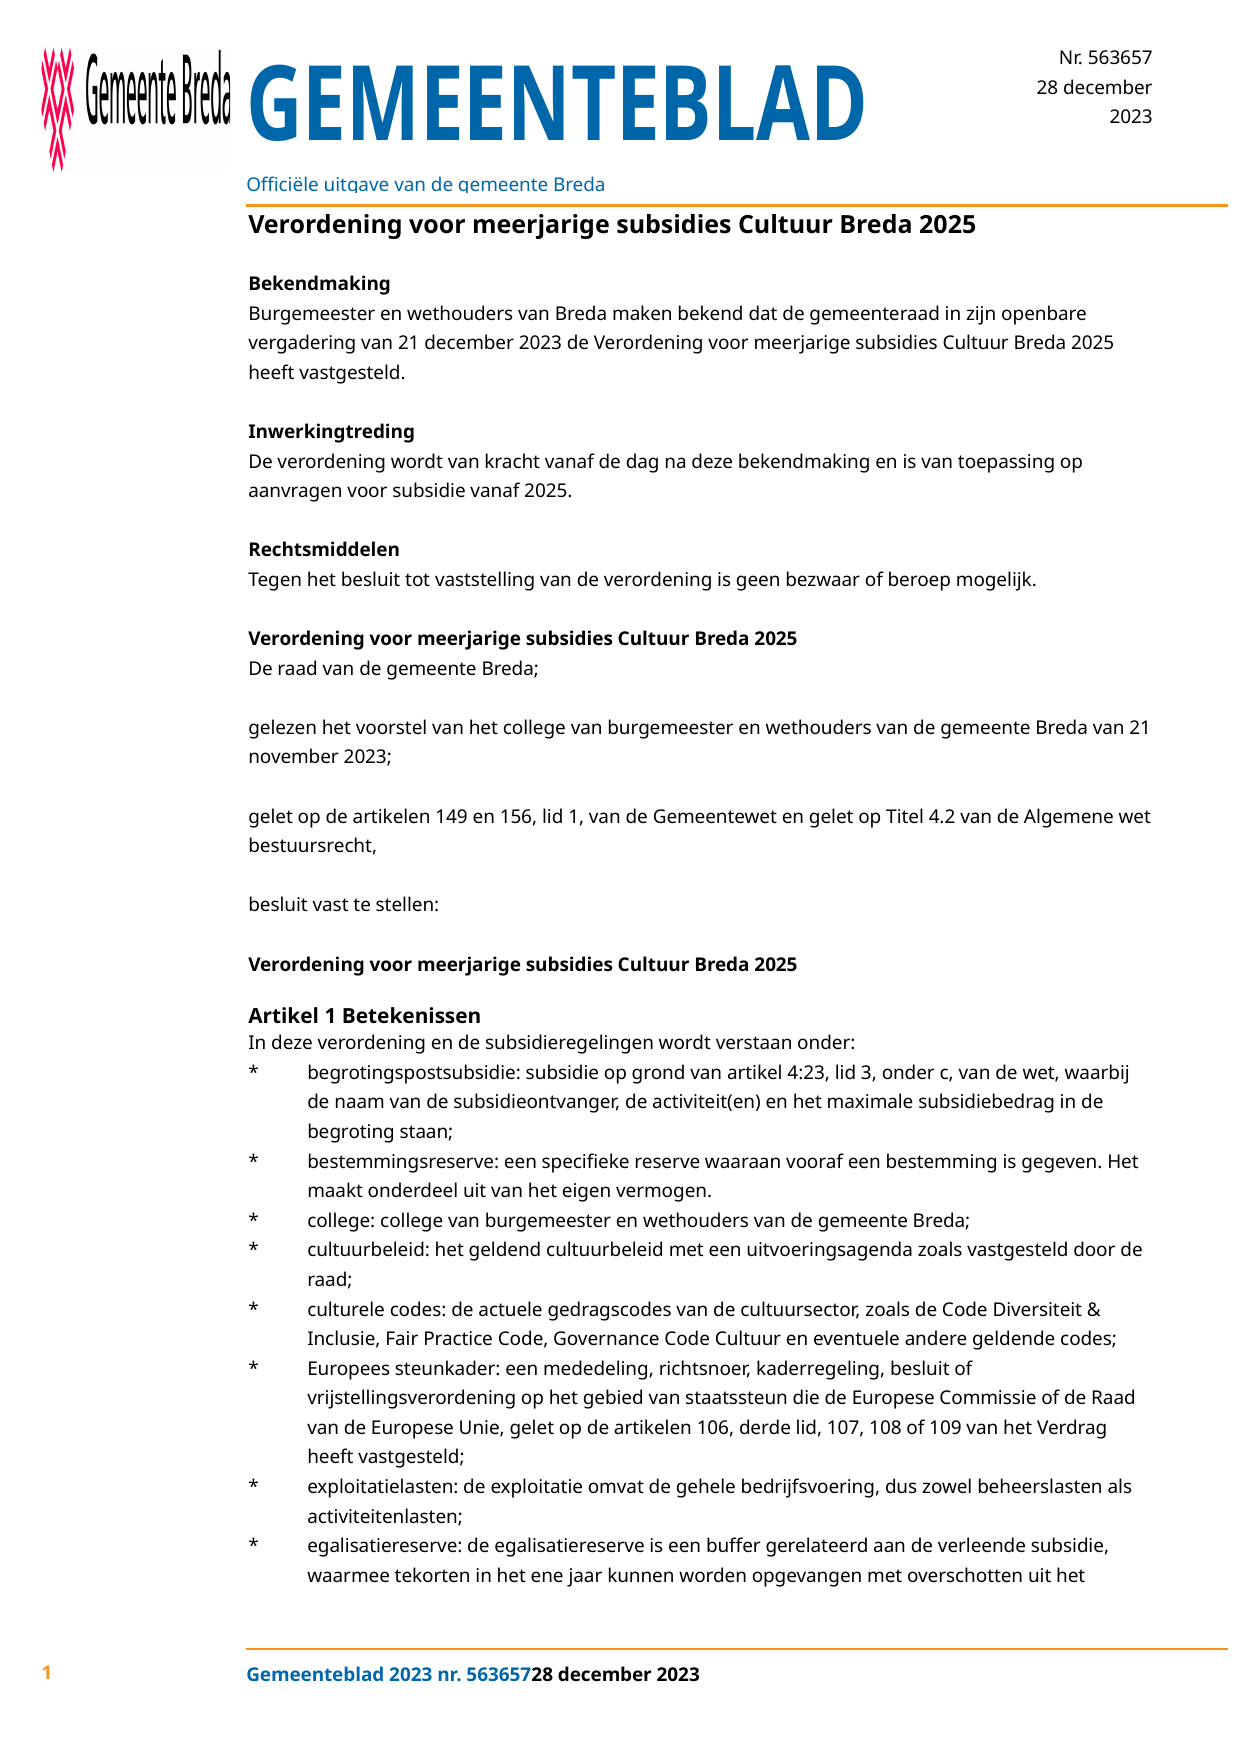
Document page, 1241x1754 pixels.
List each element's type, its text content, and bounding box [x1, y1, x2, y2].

text In deze verordening en de subsidieregelingen wordt verstaan onder: [248, 1029, 1152, 1055]
text Rechtsmiddelen [248, 537, 1152, 562]
list egalisatiereserve: de egalisatiereserve is een buffer gerelateerd aan de verleende subsidie, waarmee tekorten in het ene jaar kunnen worden opgevangen met overschotten uit het [248, 1532, 1152, 1588]
text Verordening voor meerjarige subsidies Cultuur Breda 2025 [248, 207, 1152, 241]
text Bekendmaking [248, 270, 1152, 296]
text Artikel 1 Betekenissen [248, 1001, 1152, 1029]
list culturele codes: de actuele gedragscodes van de cultuursector, zoals de Code Diversiteit & Inclusie, Fair Practice Code, Governance Code Cultuur en eventuele andere geldende codes; [248, 1296, 1152, 1351]
text Inwerkingtreding [248, 418, 1152, 444]
picture [41, 47, 231, 172]
list college: college van burgemeester en wethouders van de gemeente Breda; [248, 1207, 1152, 1233]
text Verordening voor meerjarige subsidies Cultuur Breda 2025 [248, 951, 1152, 976]
list Europees steunkader: een mededeling, richtsnoer, kaderregeling, besluit of vrijstellingsverordening op het gebied van staatssteun die de Europese Commissie of de Raad van de Europese Unie, gelet op de artikelen 106, derde lid, 107, 108 of 109 van het Verdrag heeft vastgesteld; [248, 1355, 1152, 1469]
list begrotingspostsubsidie: subsidie op grond van artikel 4:23, lid 3, onder c, van de wet, waarbij de naam van de subsidieontvanger, de activiteit(en) en het maximale subsidiebedrag in de begroting staan; [248, 1059, 1152, 1144]
text Verordening voor meerjarige subsidies Cultuur Breda 2025 [248, 625, 1152, 651]
text gelet op de artikelen 149 en 156, lid 1, van de Gemeentewet en gelet op Titel 4.2 van de Algemene wet bestuursrecht, [248, 803, 1152, 858]
text Tegen het besluit tot vaststelling van de verordening is geen bezwaar of beroep mogelijk. [248, 566, 1152, 592]
list exploitatielasten: de exploitatie omvat de gehele bedrijfsvoering, dus zowel beheerslasten als activiteitenlasten; [248, 1473, 1152, 1529]
text De raad van de gemeente Breda; [248, 655, 1152, 681]
text De verordening wordt van kracht vanaf de dag na deze bekendmaking en is van toepassing op aanvragen voor subsidie vanaf 2025. [248, 448, 1152, 503]
text Burgemeester en wethouders van Breda maken bekend dat de gemeenteraad in zijn openbare vergadering van 21 december 2023 de Verordening voor meerjarige subsidies Cultuur Breda 2025 heeft vastgesteld. [248, 300, 1152, 385]
text besluit vast te stellen: [248, 892, 1152, 917]
list bestemmingsreserve: een specifieke reserve waaraan vooraf een bestemming is gegeven. Het maakt onderdeel uit van het eigen vermogen. [248, 1148, 1152, 1203]
list cultuurbeleid: het geldend cultuurbeleid met een uitvoeringsagenda zoals vastgesteld door de raad; [248, 1237, 1152, 1292]
text gelezen het voorstel van het college van burgemeester en wethouders van de gemeente Breda van 21 november 2023; [248, 714, 1152, 769]
